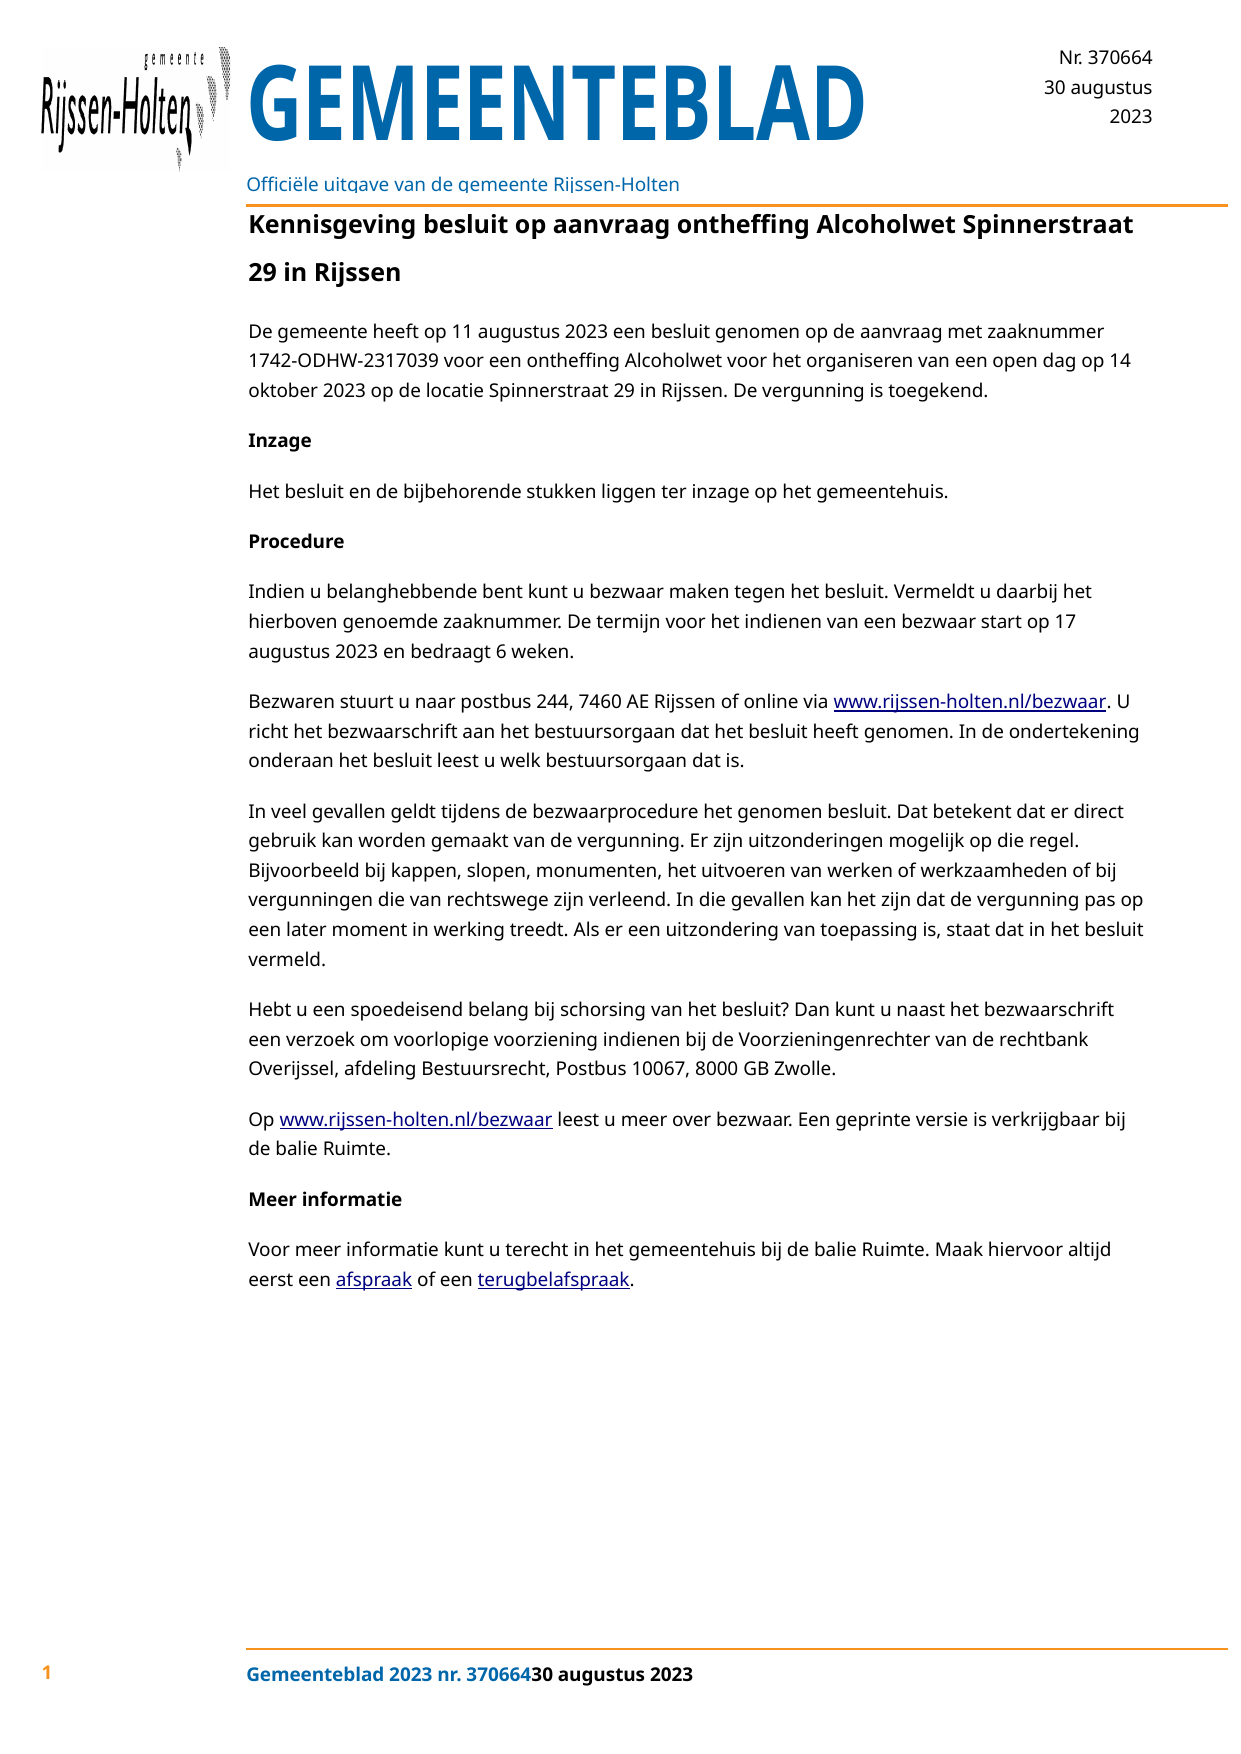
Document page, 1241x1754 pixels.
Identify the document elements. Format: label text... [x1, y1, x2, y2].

text Inzage [248, 427, 1152, 453]
picture [41, 47, 231, 172]
text Het besluit en de bijbehorende stukken liggen ter inzage op het gemeentehuis. [248, 478, 1152, 504]
text Voor meer informatie kunt u terecht in het gemeentehuis bij de balie Ruimte. Maak hiervoor altijd eerst een afspraak of een terugbelafspraak. [248, 1236, 1152, 1292]
text Indien u belanghebbende bent kunt u bezwaar maken tegen het besluit. Vermeldt u daarbij het hierboven genoemde zaaknummer. De termijn voor het indienen van een bezwaar start op 17 augustus 2023 en bedraagt 6 weken. [248, 579, 1152, 664]
text Bezwaren stuurt u naar postbus 244, 7460 AE Rijssen of online via www.rijssen-holten.nl/bezwaar. U richt het bezwaarschrift aan het bestuursorgaan dat het besluit heeft genomen. In de ondertekening onderaan het besluit leest u welk bestuursorgaan dat is. [248, 688, 1152, 773]
text Op www.rijssen-holten.nl/bezwaar leest u meer over bezwaar. Een geprinte versie is verkrijgbaar bij de balie Ruimte. [248, 1106, 1152, 1161]
text Kennisgeving besluit op aanvraag ontheffing Alcoholwet Spinnerstraat 29 in Rijssen [248, 207, 1152, 288]
text De gemeente heeft op 11 augustus 2023 een besluit genomen op de aanvraag met zaaknummer 1742-ODHW-2317039 voor een ontheffing Alcoholwet voor het organiseren van een open dag op 14 oktober 2023 op de locatie Spinnerstraat 29 in Rijssen. De vergunning is toegekend. [248, 318, 1152, 403]
text Hebt u een spoedeisend belang bij schorsing van het besluit? Dan kunt u naast het bezwaarschrift een verzoek om voorlopige voorziening indienen bij de Voorzieningenrechter van de rechtbank Overijssel, afdeling Bestuursrecht, Postbus 10067, 8000 GB Zwolle. [248, 996, 1152, 1081]
text Meer informatie [248, 1186, 1152, 1212]
text Procedure [248, 528, 1152, 554]
text In veel gevallen geldt tijdens de bezwaarprocedure het genomen besluit. Dat betekent dat er direct gebruik kan worden gemaakt van de vergunning. Er zijn uitzonderingen mogelijk op die regel. Bijvoorbeeld bij kappen, slopen, monumenten, het uitvoeren van werken of werkzaamheden of bij vergunningen die van rechtswege zijn verleend. In die gevallen kan het zijn dat de vergunning pas op een later moment in werking treedt. Als er een uitzondering van toepassing is, staat dat in het besluit vermeld. [248, 798, 1152, 972]
